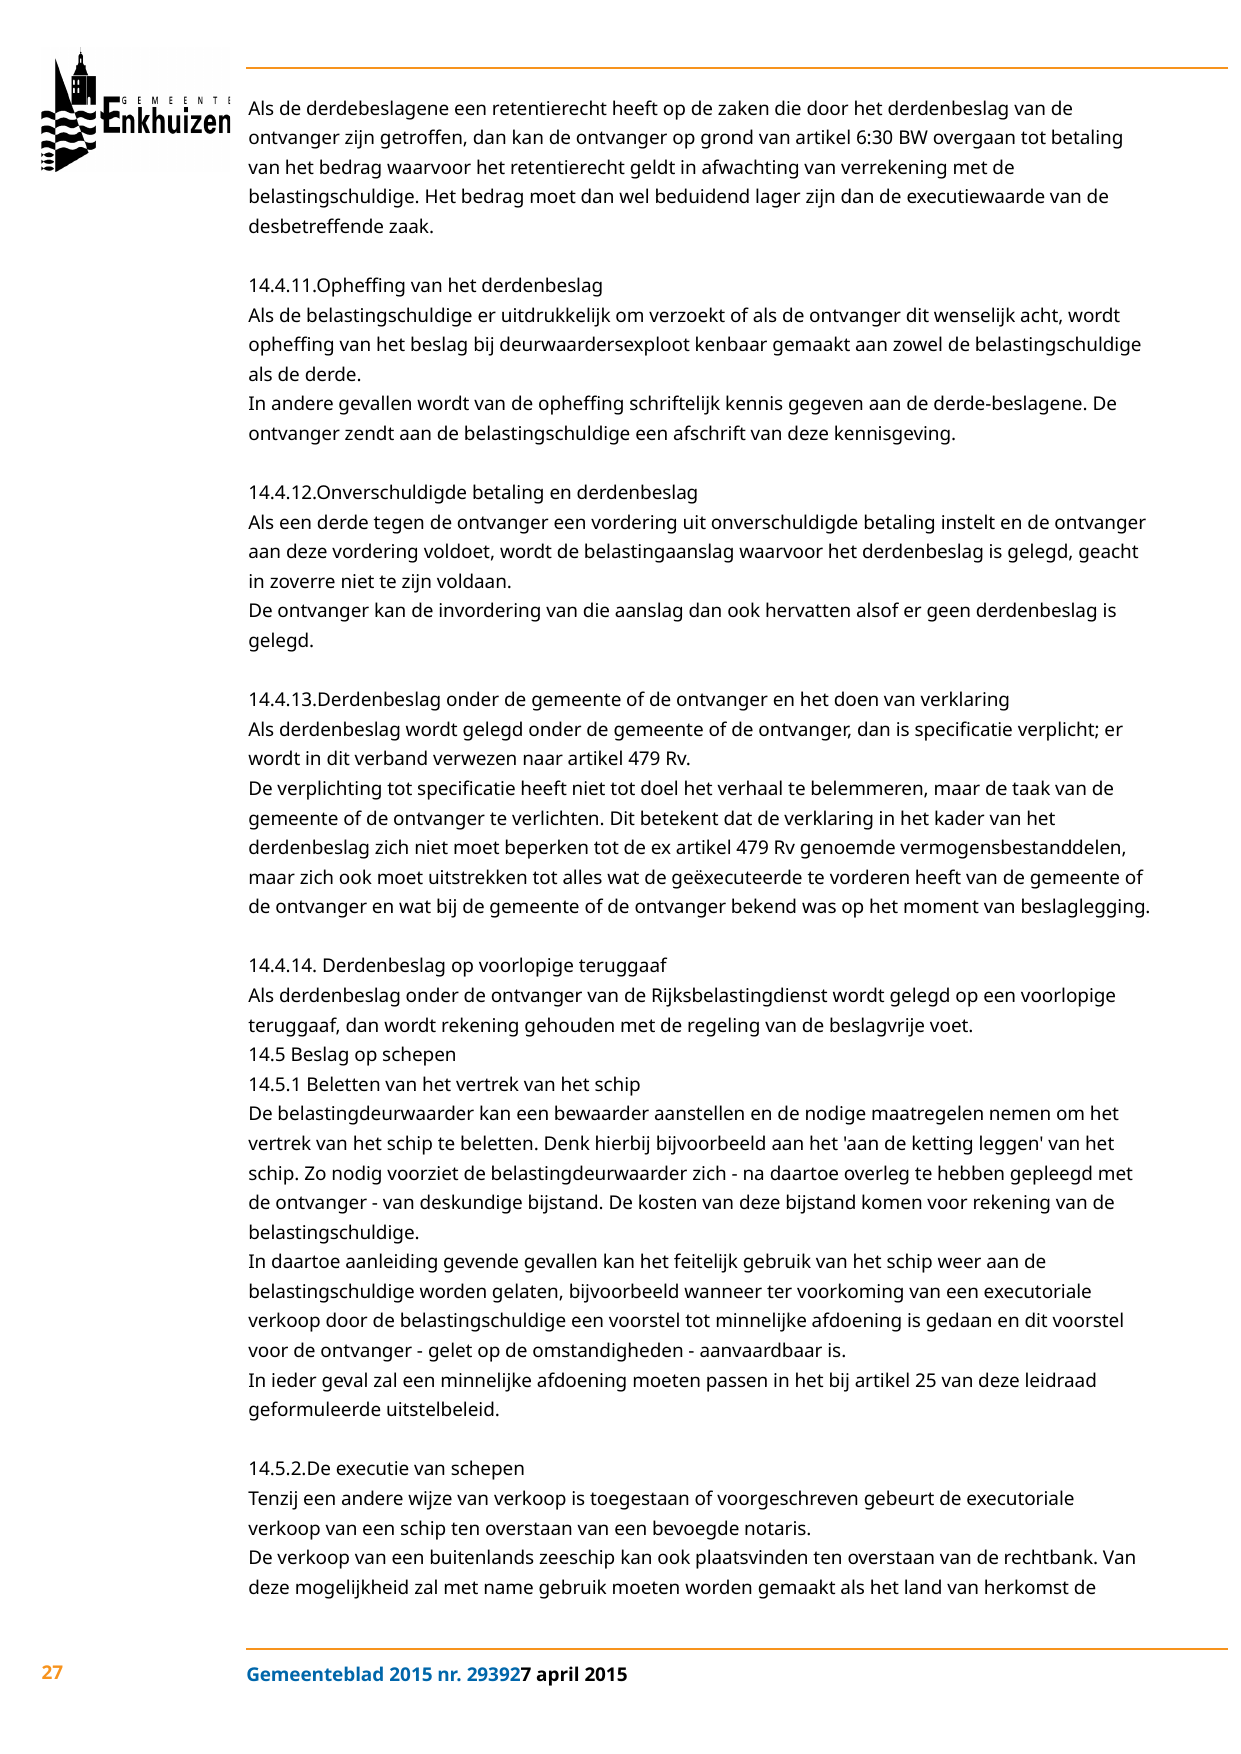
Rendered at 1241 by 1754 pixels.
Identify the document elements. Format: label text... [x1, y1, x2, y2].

text De verplichting tot specificatie heeft niet tot doel het verhaal te belemmeren, maar de taak van de gemeente of de ontvanger te verlichten. Dit betekent dat de verklaring in het kader van het derdenbeslag zich niet moet beperken tot de ex artikel 479 Rv genoemde vermogensbestanddelen, maar zich ook moet uitstrekken tot alles wat de geëxecuteerde te vorderen heeft van de gemeente of de ontvanger en wat bij de gemeente of de ontvanger bekend was op het moment van beslaglegging. [248, 775, 1152, 919]
text 14.5 Beslag op schepen [248, 1041, 1152, 1067]
text 14.4.11.Opheffing van het derdenbeslag [248, 272, 1152, 298]
picture [41, 47, 231, 172]
text Tenzij een andere wijze van verkoop is toegestaan of voorgeschreven gebeurt de executoriale verkoop van een schip ten overstaan van een bevoegde notaris. [248, 1485, 1152, 1541]
text De ontvanger kan de invordering van die aanslag dan ook hervatten alsof er geen derdenbeslag is gelegd. [248, 598, 1152, 653]
text Als derdenbeslag wordt gelegd onder de gemeente of de ontvanger, dan is specificatie verplicht; er wordt in dit verband verwezen naar artikel 479 Rv. [248, 716, 1152, 771]
text De belastingdeurwaarder kan een bewaarder aanstellen en de nodige maatregelen nemen om het vertrek van het schip te beletten. Denk hierbij bijvoorbeeld aan het 'aan de ketting leggen' van het schip. Zo nodig voorziet de belastingdeurwaarder zich - na daartoe overleg te hebben gepleegd met de ontvanger - van deskundige bijstand. De kosten van deze bijstand komen voor rekening van de belastingschuldige. [248, 1101, 1152, 1245]
text Als derdenbeslag onder de ontvanger van de Rijksbelastingdienst wordt gelegd op een voorlopige teruggaaf, dan wordt rekening gehouden met de regeling van de beslagvrije voet. [248, 982, 1152, 1038]
text 14.4.12.Onverschuldigde betaling en derdenbeslag [248, 479, 1152, 505]
text In andere gevallen wordt van de opheffing schriftelijk kennis gegeven aan de derde-beslagene. De ontvanger zendt aan de belastingschuldige een afschrift van deze kennisgeving. [248, 391, 1152, 446]
text In daartoe aanleiding gevende gevallen kan het feitelijk gebruik van het schip weer aan de belastingschuldige worden gelaten, bijvoorbeeld wanneer ter voorkoming van een executoriale verkoop door de belastingschuldige een voorstel tot minnelijke afdoening is gedaan en dit voorstel voor de ontvanger - gelet op de omstandigheden - aanvaardbaar is. [248, 1248, 1152, 1363]
text Als de derdebeslagene een retentierecht heeft op de zaken die door het derdenbeslag van de ontvanger zijn getroffen, dan kan de ontvanger op grond van artikel 6:30 BW overgaan tot betaling van het bedrag waarvoor het retentierecht geldt in afwachting van verrekening met de belastingschuldige. Het bedrag moet dan wel beduidend lager zijn dan de executiewaarde van de desbetreffende zaak. [248, 95, 1152, 239]
text In ieder geval zal een minnelijke afdoening moeten passen in het bij artikel 25 van deze leidraad geformuleerde uitstelbeleid. [248, 1367, 1152, 1422]
text 14.5.2.De executie van schepen [248, 1456, 1152, 1481]
text Als de belastingschuldige er uitdrukkelijk om verzoekt of als de ontvanger dit wenselijk acht, wordt opheffing van het beslag bij deurwaardersexploot kenbaar gemaakt aan zowel de belastingschuldige als de derde. [248, 302, 1152, 387]
text 14.5.1 Beletten van het vertrek van het schip [248, 1071, 1152, 1097]
text 14.4.13.Derdenbeslag onder de gemeente of de ontvanger en het doen van verklaring [248, 686, 1152, 712]
text 14.4.14. Derdenbeslag op voorlopige teruggaaf [248, 953, 1152, 978]
text Als een derde tegen de ontvanger een vordering uit onverschuldigde betaling instelt en de ontvanger aan deze vordering voldoet, wordt de belastingaanslag waarvoor het derdenbeslag is gelegd, geacht in zoverre niet te zijn voldaan. [248, 509, 1152, 594]
text De verkoop van een buitenlands zeeschip kan ook plaatsvinden ten overstaan van de rechtbank. Van deze mogelijkheid zal met name gebruik moeten worden gemaakt als het land van herkomst de [248, 1544, 1152, 1600]
